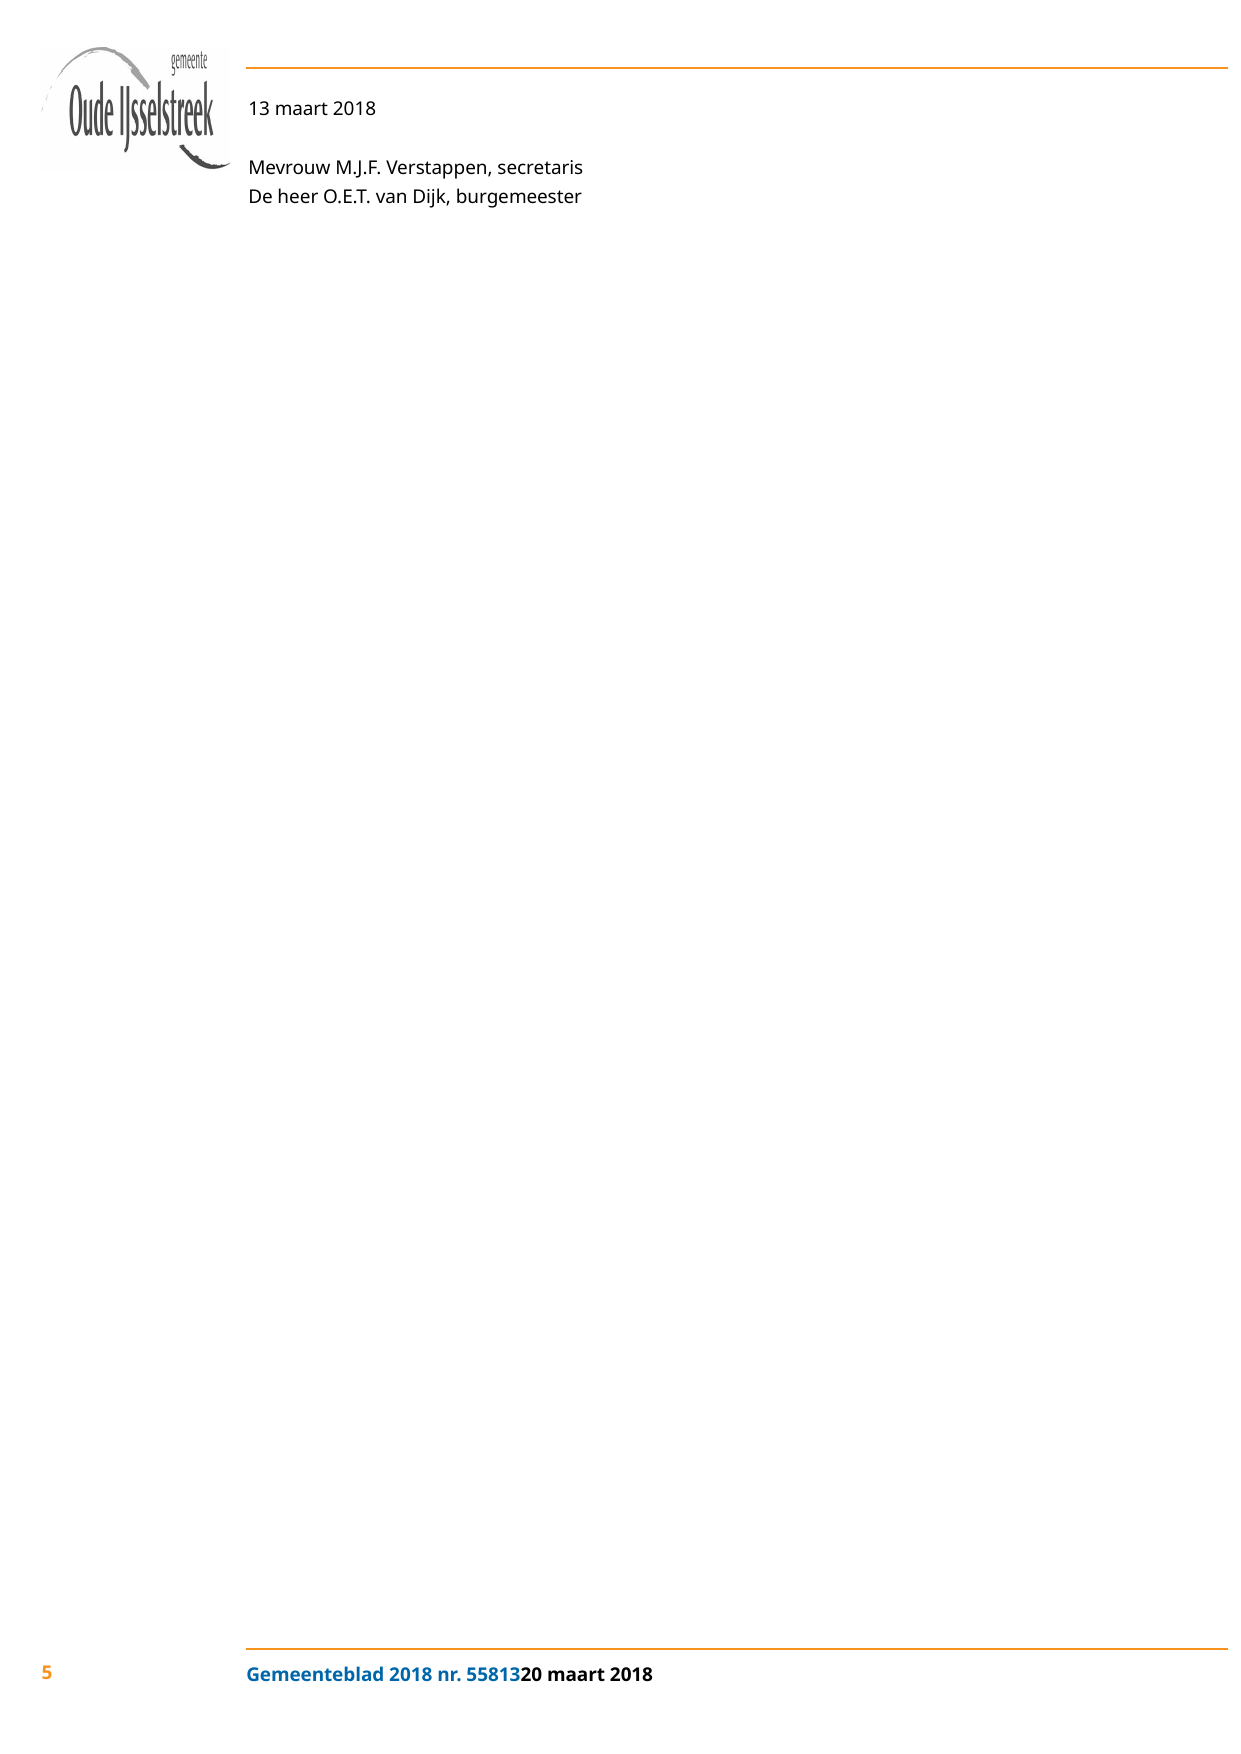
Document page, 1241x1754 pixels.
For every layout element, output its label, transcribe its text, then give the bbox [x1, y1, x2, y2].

text Mevrouw M.J.F. Verstappen, secretaris [248, 154, 1152, 180]
text 13 maart 2018 [248, 95, 1152, 121]
picture [41, 47, 231, 172]
text De heer O.E.T. van Dijk, burgemeester [248, 183, 1152, 209]
